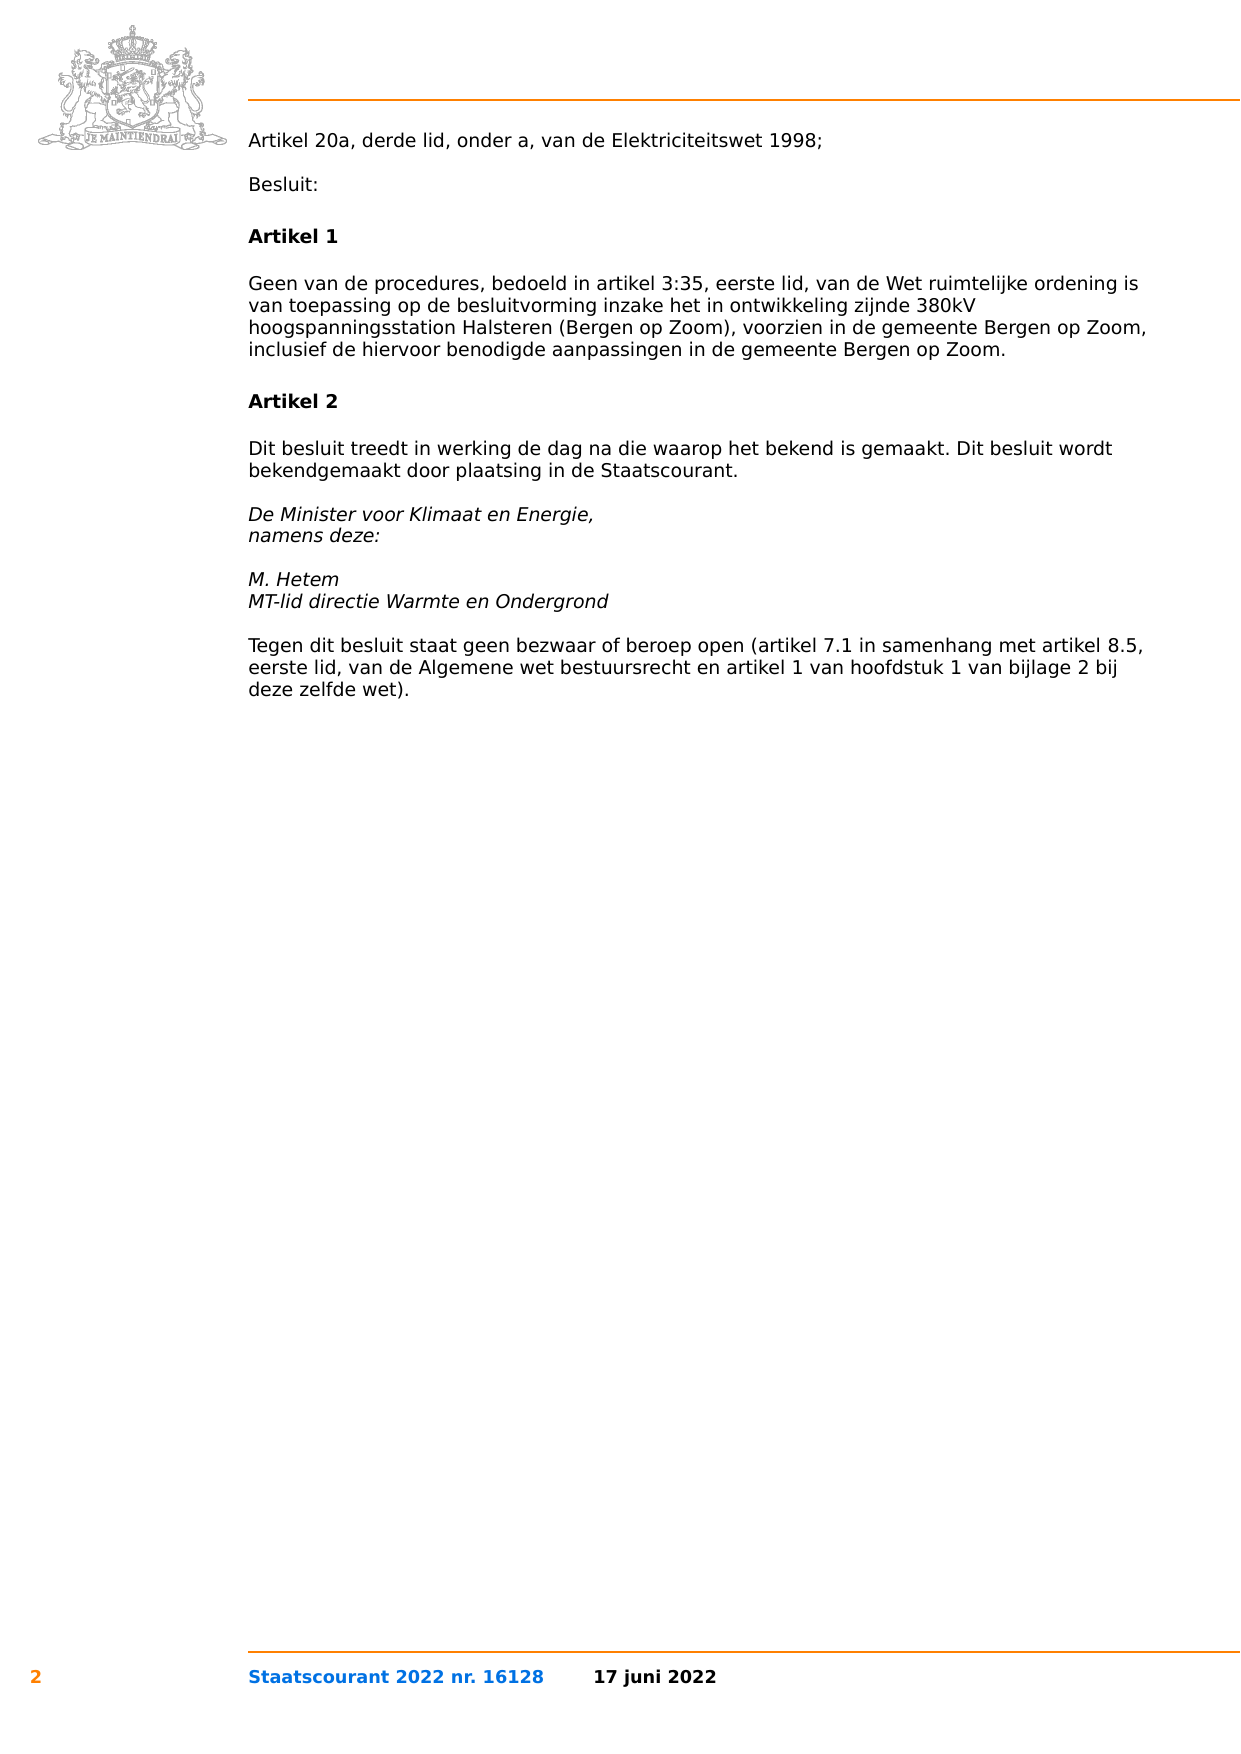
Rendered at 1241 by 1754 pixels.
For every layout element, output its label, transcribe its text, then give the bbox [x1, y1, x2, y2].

text Dit besluit treedt in werking de dag na die waarop het bekend is gemaakt. Dit besluit wordt bekendgemaakt door plaatsing in de Staatscourant. [248, 438, 1163, 482]
picture [38, 25, 227, 150]
text Tegen dit besluit staat geen bezwaar of beroep open (artikel 7.1 in samenhang met artikel 8.5, eerste lid, van de Algemene wet bestuursrecht en artikel 1 van hoofdstuk 1 van bijlage 2 bij deze zelfde wet). [248, 635, 1163, 701]
text De Minister voor Klimaat en Energie, namens deze: M. Hetem MT-lid directie Warmte en Ondergrond [248, 503, 1163, 613]
subtitle Artikel 1 [248, 226, 1163, 248]
subtitle Artikel 2 [248, 391, 1163, 413]
text Geen van de procedures, bedoeld in artikel 3:35, eerste lid, van de Wet ruimtelijke ordening is van toepassing op de besluitvorming inzake het in ontwikkeling zijnde 380kV hoogspanningsstation Halsteren (Bergen op Zoom), voorzien in de gemeente Bergen op Zoom, inclusief de hiervoor benodigde aanpassingen in de gemeente Bergen op Zoom. [248, 273, 1163, 361]
text Artikel 20a, derde lid, onder a, van de Elektriciteitswet 1998; [248, 130, 1163, 152]
text Besluit: [248, 174, 1163, 196]
